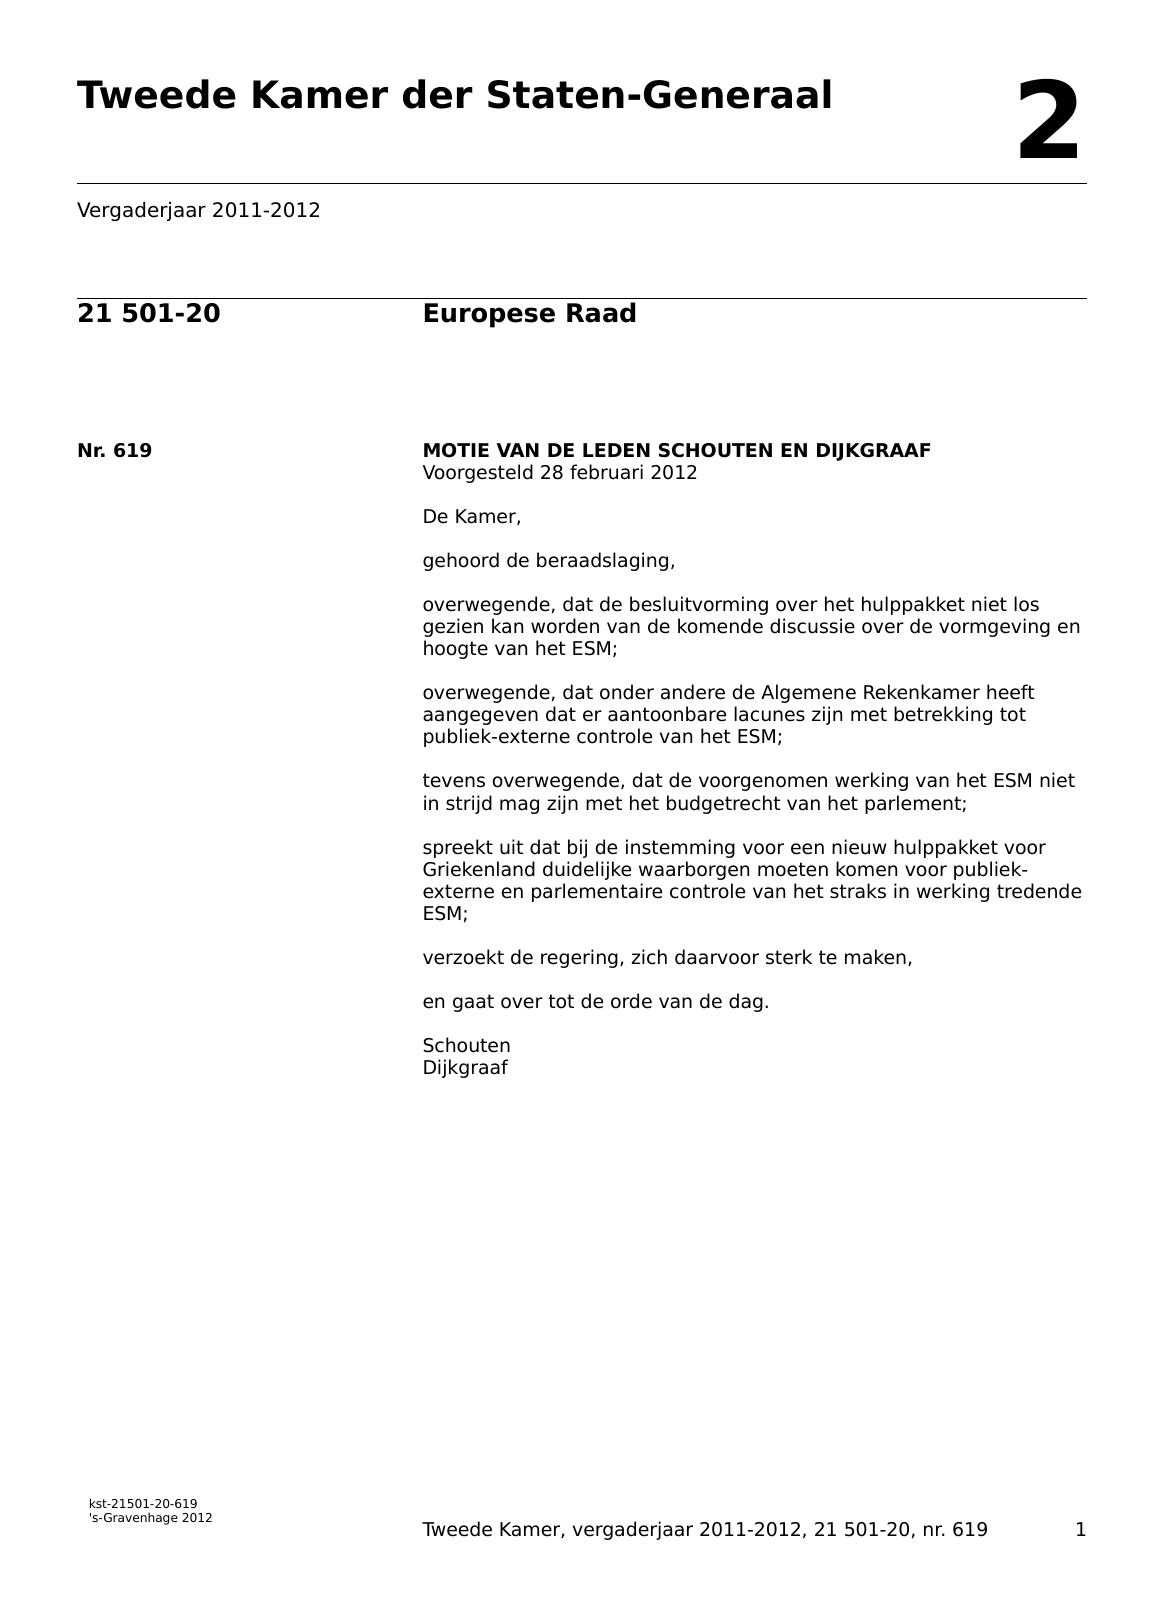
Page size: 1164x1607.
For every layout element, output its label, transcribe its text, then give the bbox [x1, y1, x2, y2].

text 's-Gravenhage 2012 [88, 1511, 323, 1525]
text overwegende, dat de besluitvorming over het hulppakket niet los gezien kan worden van de komende discussie over de vormgeving en hoogte van het ESM; [422, 594, 1087, 660]
text verzoekt de regering, zich daarvoor sterk te maken, [422, 947, 1087, 969]
subtitle Nr. 619 MOTIE VAN DE LEDEN SCHOUTEN EN DIJKGRAAF [77, 440, 1087, 462]
text De Kamer, [422, 506, 1087, 528]
text overwegende, dat onder andere de Algemene Rekenkamer heeft aangegeven dat er aantoonbare lacunes zijn met betrekking tot publiek-externe controle van het ESM; [422, 682, 1087, 748]
text Schouten [422, 1035, 1087, 1057]
text en gaat over tot de orde van de dag. [422, 991, 1087, 1013]
subtitle 21 501-20 Europese Raad [77, 299, 1087, 329]
text kst-21501-20-619 [88, 1497, 323, 1511]
text tevens overwegende, dat de voorgenomen werking van het ESM niet in strijd mag zijn met het budgetrecht van het parlement; [422, 770, 1087, 814]
text spreekt uit dat bij de instemming voor een nieuw hulppakket voor Griekenland duidelijke waarborgen moeten komen voor publiek-externe en parlementaire controle van het straks in werking tredende ESM; [422, 837, 1087, 924]
text gehoord de beraadslaging, [422, 550, 1087, 572]
text Voorgesteld 28 februari 2012 [422, 462, 1087, 484]
table_header 2 [886, 59, 1087, 183]
table_header Tweede Kamer der Staten-Generaal [77, 59, 886, 183]
table_cell Vergaderjaar 2011-2012 [77, 184, 1087, 298]
text Dijkgraaf [422, 1057, 1087, 1079]
